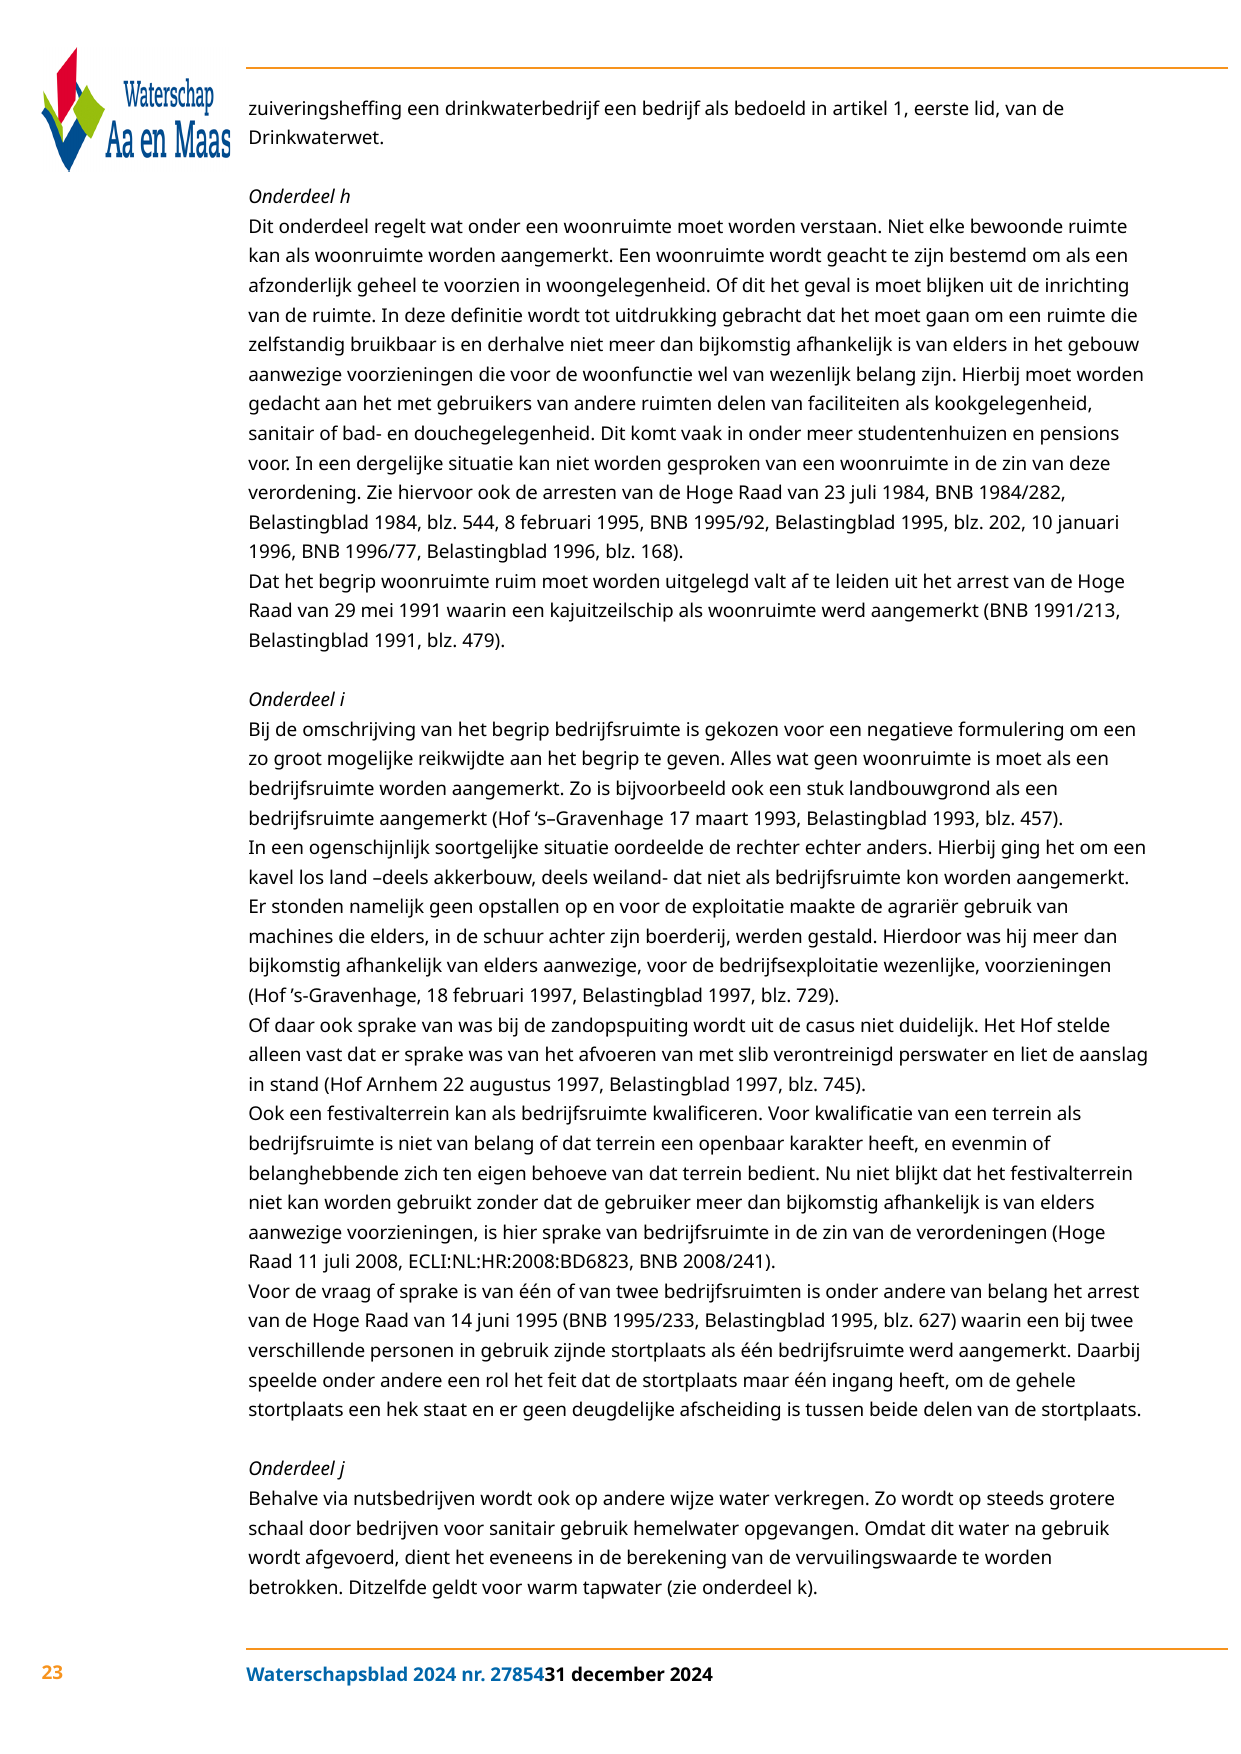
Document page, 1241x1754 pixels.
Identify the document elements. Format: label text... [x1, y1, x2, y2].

text Dat het begrip woonruimte ruim moet worden uitgelegd valt af te leiden uit het arrest van de Hoge Raad van 29 mei 1991 waarin een kajuitzeilschip als woonruimte werd aangemerkt (BNB 1991/213, Belastingblad 1991, blz. 479). [248, 568, 1152, 653]
text Bij de omschrijving van het begrip bedrijfsruimte is gekozen voor een negatieve formulering om een zo groot mogelijke reikwijdte aan het begrip te geven. Alles wat geen woonruimte is moet als een bedrijfsruimte worden aangemerkt. Zo is bijvoorbeeld ook een stuk landbouwgrond als een bedrijfsruimte aangemerkt (Hof ‘s–Gravenhage 17 maart 1993, Belastingblad 1993, blz. 457). [248, 716, 1152, 831]
picture [41, 47, 231, 172]
text Voor de vraag of sprake is van één of van twee bedrijfsruimten is onder andere van belang het arrest van de Hoge Raad van 14 juni 1995 (BNB 1995/233, Belastingblad 1995, blz. 627) waarin een bij twee verschillende personen in gebruik zijnde stortplaats als één bedrijfsruimte werd aangemerkt. Daarbij speelde onder andere een rol het feit dat de stortplaats maar één ingang heeft, om de gehele stortplaats een hek staat en er geen deugdelijke afscheiding is tussen beide delen van de stortplaats. [248, 1278, 1152, 1422]
text Ook een festivalterrein kan als bedrijfsruimte kwalificeren. Voor kwalificatie van een terrein als bedrijfsruimte is niet van belang of dat terrein een openbaar karakter heeft, en evenmin of belanghebbende zich ten eigen behoeve van dat terrein bedient. Nu niet blijkt dat het festivalterrein niet kan worden gebruikt zonder dat de gebruiker meer dan bijkomstig afhankelijk is van elders aanwezige voorzieningen, is hier sprake van bedrijfsruimte in de zin van de verordeningen (Hoge Raad 11 juli 2008, ECLI:NL:HR:2008:BD6823, BNB 2008/241). [248, 1101, 1152, 1274]
text Onderdeel j [248, 1456, 1152, 1481]
text Onderdeel i [248, 686, 1152, 712]
text zuiveringsheffing een drinkwaterbedrijf een bedrijf als bedoeld in artikel 1, eerste lid, van de Drinkwaterwet. [248, 95, 1152, 150]
text Onderdeel h [248, 183, 1152, 209]
text Of daar ook sprake van was bij de zandopspuiting wordt uit de casus niet duidelijk. Het Hof stelde alleen vast dat er sprake was van het afvoeren van met slib verontreinigd perswater en liet de aanslag in stand (Hof Arnhem 22 augustus 1997, Belastingblad 1997, blz. 745). [248, 1012, 1152, 1097]
text Behalve via nutsbedrijven wordt ook op andere wijze water verkregen. Zo wordt op steeds grotere schaal door bedrijven voor sanitair gebruik hemelwater opgevangen. Omdat dit water na gebruik wordt afgevoerd, dient het eveneens in de berekening van de vervuilingswaarde te worden betrokken. Ditzelfde geldt voor warm tapwater (zie onderdeel k). [248, 1485, 1152, 1600]
text In een ogenschijnlijk soortgelijke situatie oordeelde de rechter echter anders. Hierbij ging het om een kavel los land –deels akkerbouw, deels weiland- dat niet als bedrijfsruimte kon worden aangemerkt. Er stonden namelijk geen opstallen op en voor de exploitatie maakte de agrariër gebruik van machines die elders, in de schuur achter zijn boerderij, werden gestald. Hierdoor was hij meer dan bijkomstig afhankelijk van elders aanwezige, voor de bedrijfsexploitatie wezenlijke, voorzieningen (Hof ’s-Gravenhage, 18 februari 1997, Belastingblad 1997, blz. 729). [248, 834, 1152, 1008]
text Dit onderdeel regelt wat onder een woonruimte moet worden verstaan. Niet elke bewoonde ruimte kan als woonruimte worden aangemerkt. Een woonruimte wordt geacht te zijn bestemd om als een afzonderlijk geheel te voorzien in woongelegenheid. Of dit het geval is moet blijken uit de inrichting van de ruimte. In deze definitie wordt tot uitdrukking gebracht dat het moet gaan om een ruimte die zelfstandig bruikbaar is en derhalve niet meer dan bijkomstig afhankelijk is van elders in het gebouw aanwezige voorzieningen die voor de woonfunctie wel van wezenlijk belang zijn. Hierbij moet worden gedacht aan het met gebruikers van andere ruimten delen van faciliteiten als kookgelegenheid, sanitair of bad- en douchegelegenheid. Dit komt vaak in onder meer studentenhuizen en pensions voor. In een dergelijke situatie kan niet worden gesproken van een woonruimte in de zin van deze verordening. Zie hiervoor ook de arresten van de Hoge Raad van 23 juli 1984, BNB 1984/282, Belastingblad 1984, blz. 544, 8 februari 1995, BNB 1995/92, Belastingblad 1995, blz. 202, 10 januari 1996, BNB 1996/77, Belastingblad 1996, blz. 168). [248, 213, 1152, 564]
